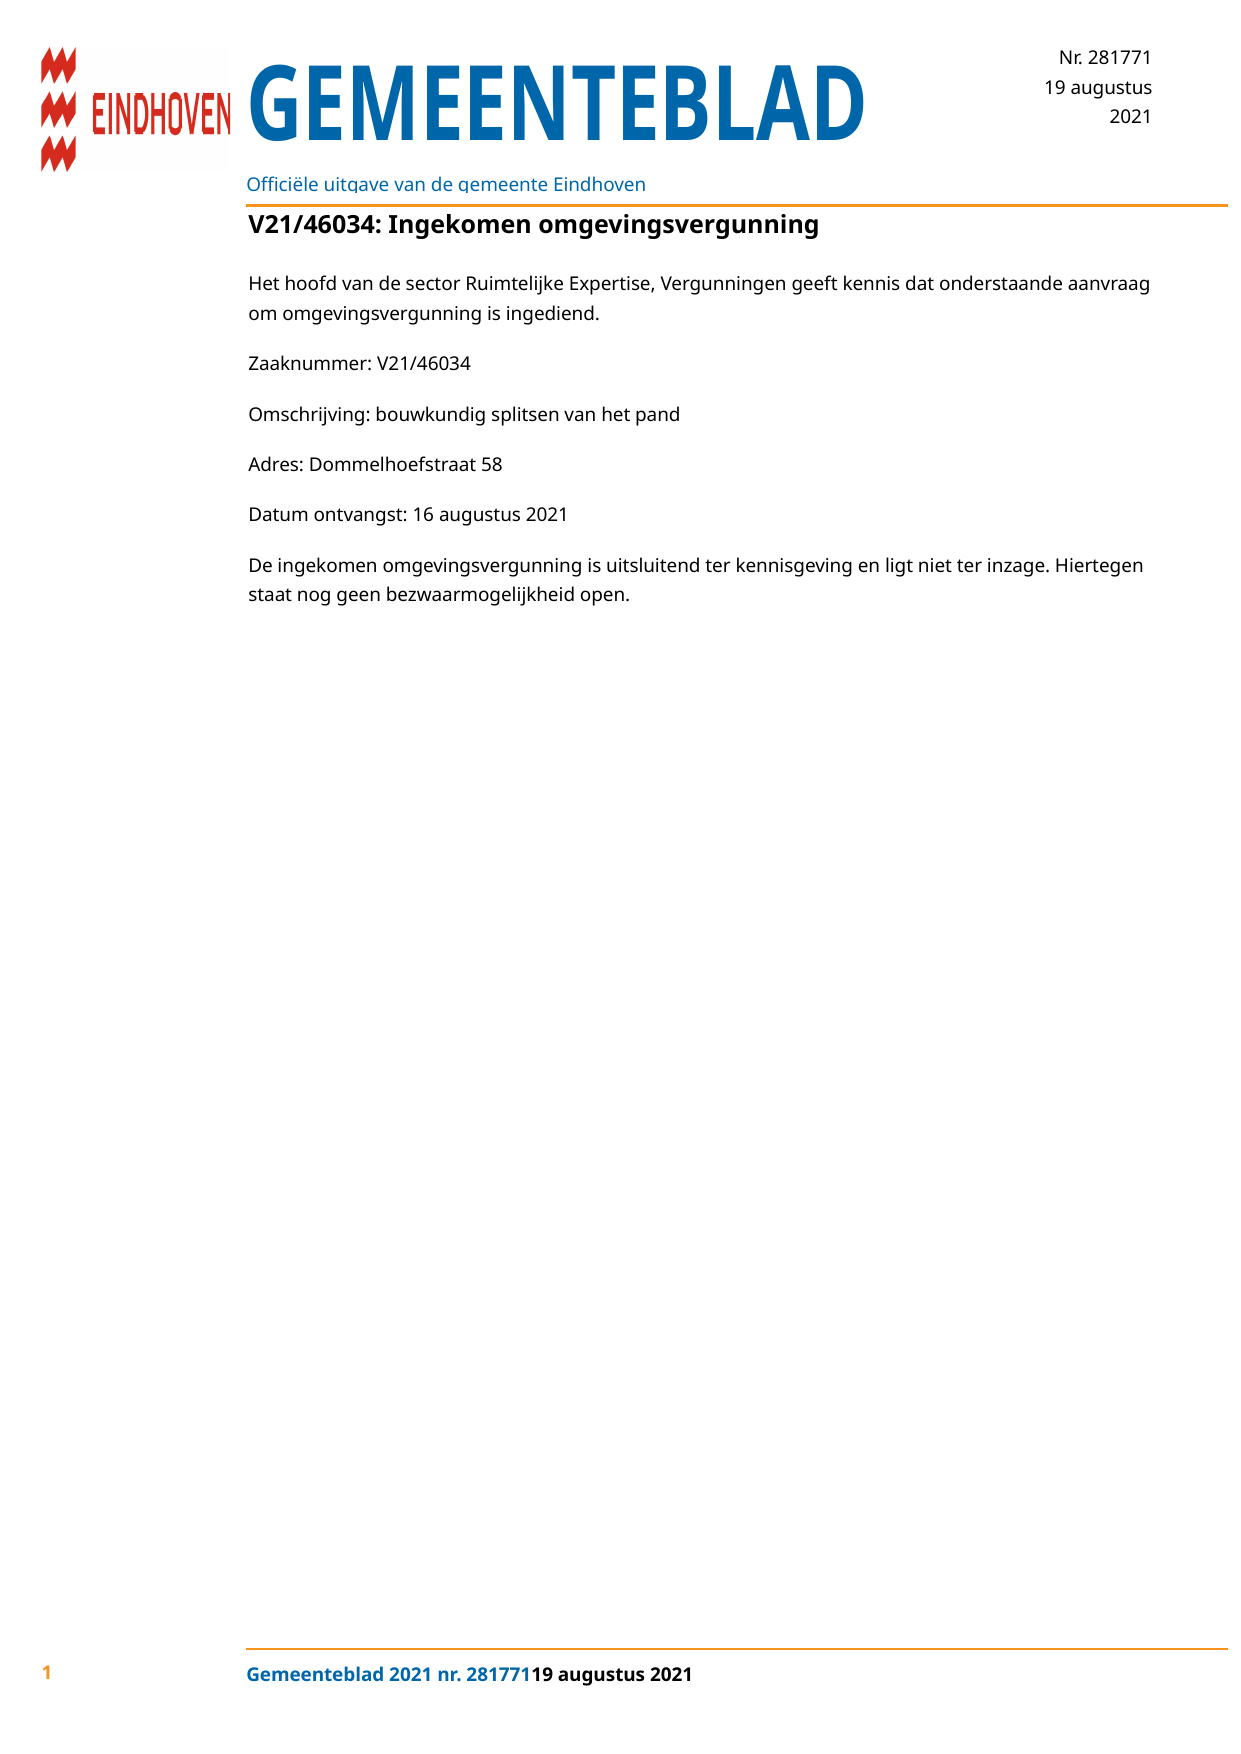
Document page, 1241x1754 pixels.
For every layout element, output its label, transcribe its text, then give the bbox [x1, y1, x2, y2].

text Zaaknummer: V21/46034 [248, 350, 1152, 376]
text Datum ontvangst: 16 augustus 2021 [248, 502, 1152, 527]
text Omschrijving: bouwkundig splitsen van het pand [248, 401, 1152, 426]
picture [41, 47, 231, 172]
text Het hoofd van de sector Ruimtelijke Expertise, Vergunningen geeft kennis dat onderstaande aanvraag om omgevingsvergunning is ingediend. [248, 270, 1152, 326]
text V21/46034: Ingekomen omgevingsvergunning [248, 207, 1152, 241]
text Adres: Dommelhoefstraat 58 [248, 451, 1152, 477]
text De ingekomen omgevingsvergunning is uitsluitend ter kennisgeving en ligt niet ter inzage. Hiertegen staat nog geen bezwaarmogelijkheid open. [248, 552, 1152, 607]
